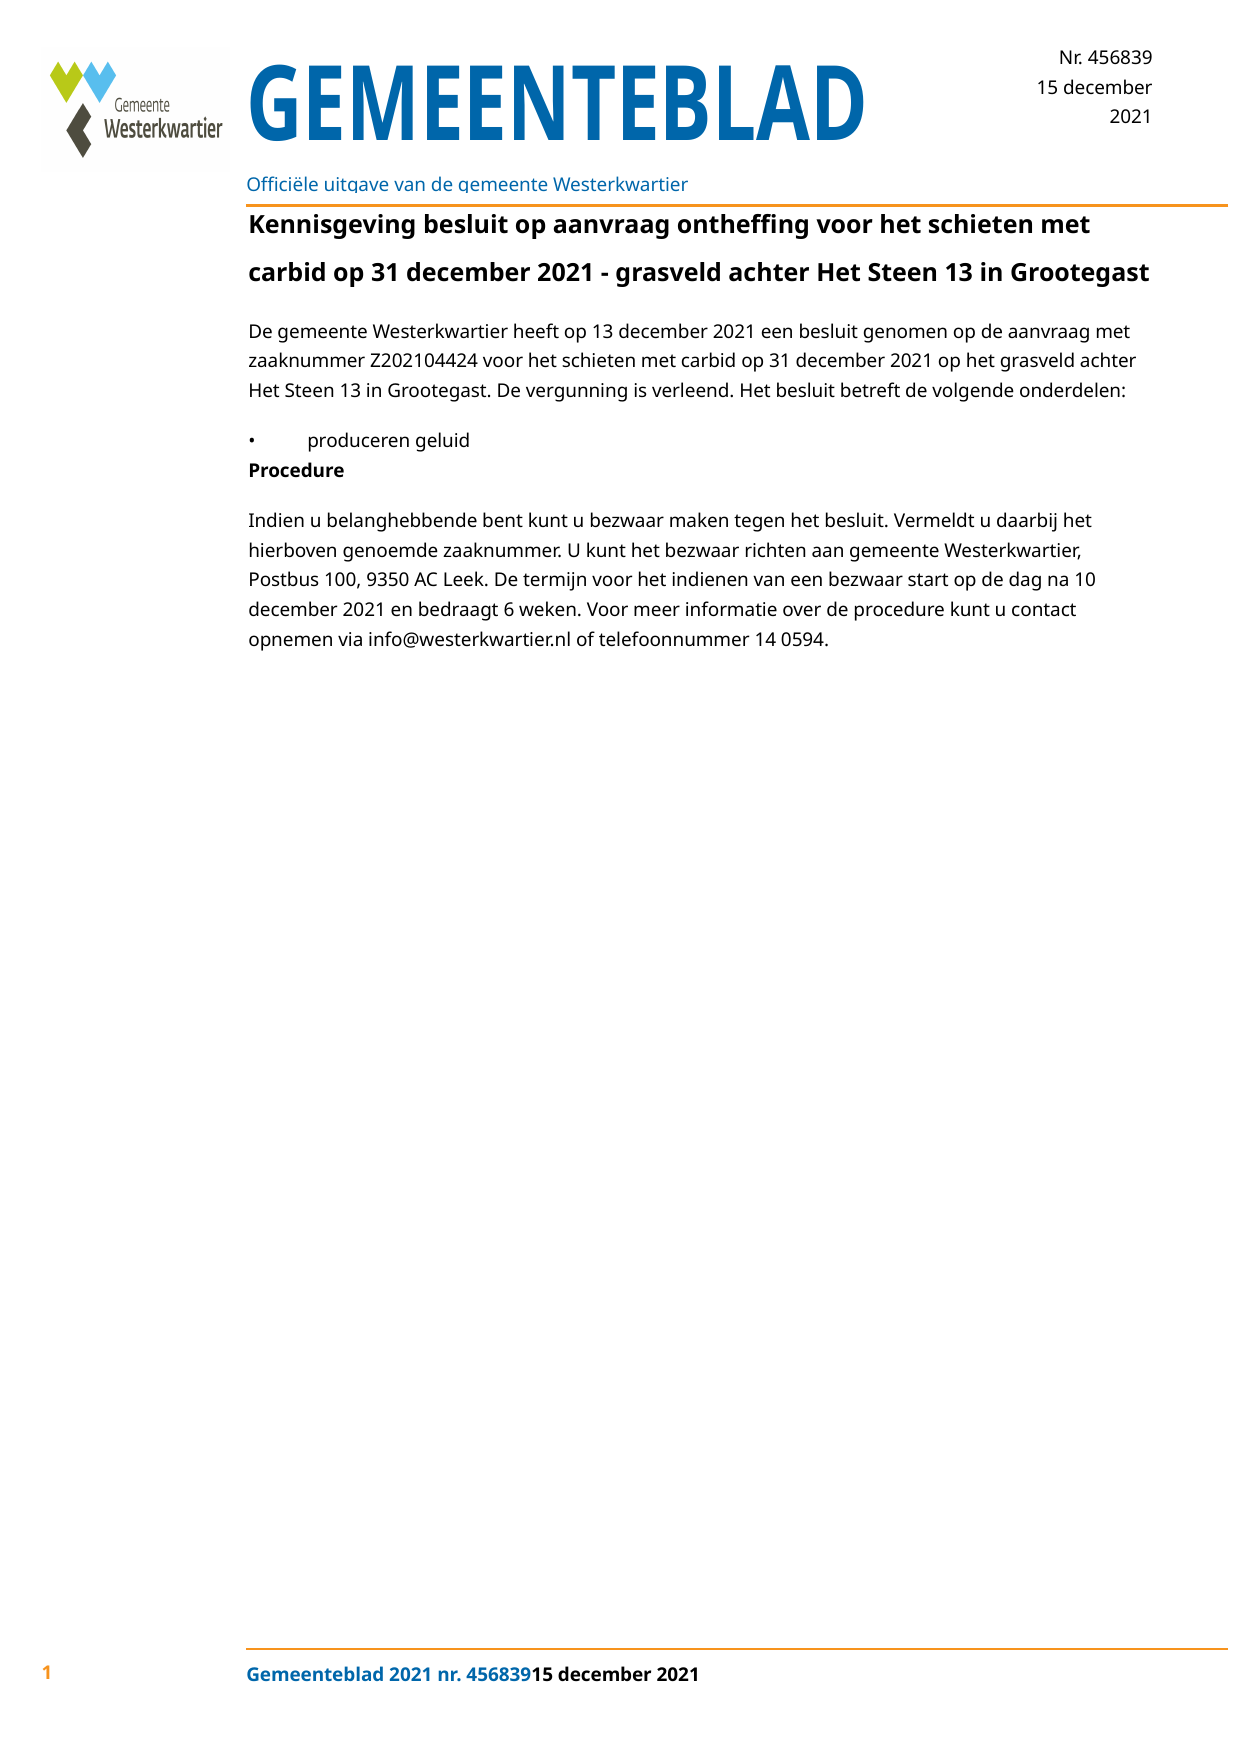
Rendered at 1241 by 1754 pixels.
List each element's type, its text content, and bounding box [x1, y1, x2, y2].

picture [41, 47, 231, 172]
text Indien u belanghebbende bent kunt u bezwaar maken tegen het besluit. Vermeldt u daarbij het hierboven genoemde zaaknummer. U kunt het bezwaar richten aan gemeente Westerkwartier, Postbus 100, 9350 AC Leek. De termijn voor het indienen van een bezwaar start op de dag na 10 december 2021 en bedraagt 6 weken. Voor meer informatie over de procedure kunt u contact opnemen via info@westerkwartier.nl of telefoonnummer 14 0594. [248, 507, 1152, 652]
text Kennisgeving besluit op aanvraag ontheffing voor het schieten met carbid op 31 december 2021 - grasveld achter Het Steen 13 in Grootegast [248, 207, 1152, 288]
text De gemeente Westerkwartier heeft op 13 december 2021 een besluit genomen op de aanvraag met zaaknummer Z202104424 voor het schieten met carbid op 31 december 2021 op het grasveld achter Het Steen 13 in Grootegast. De vergunning is verleend. Het besluit betreft de volgende onderdelen: [248, 318, 1152, 403]
text Procedure [248, 457, 1152, 483]
list produceren geluid [248, 427, 1152, 453]
